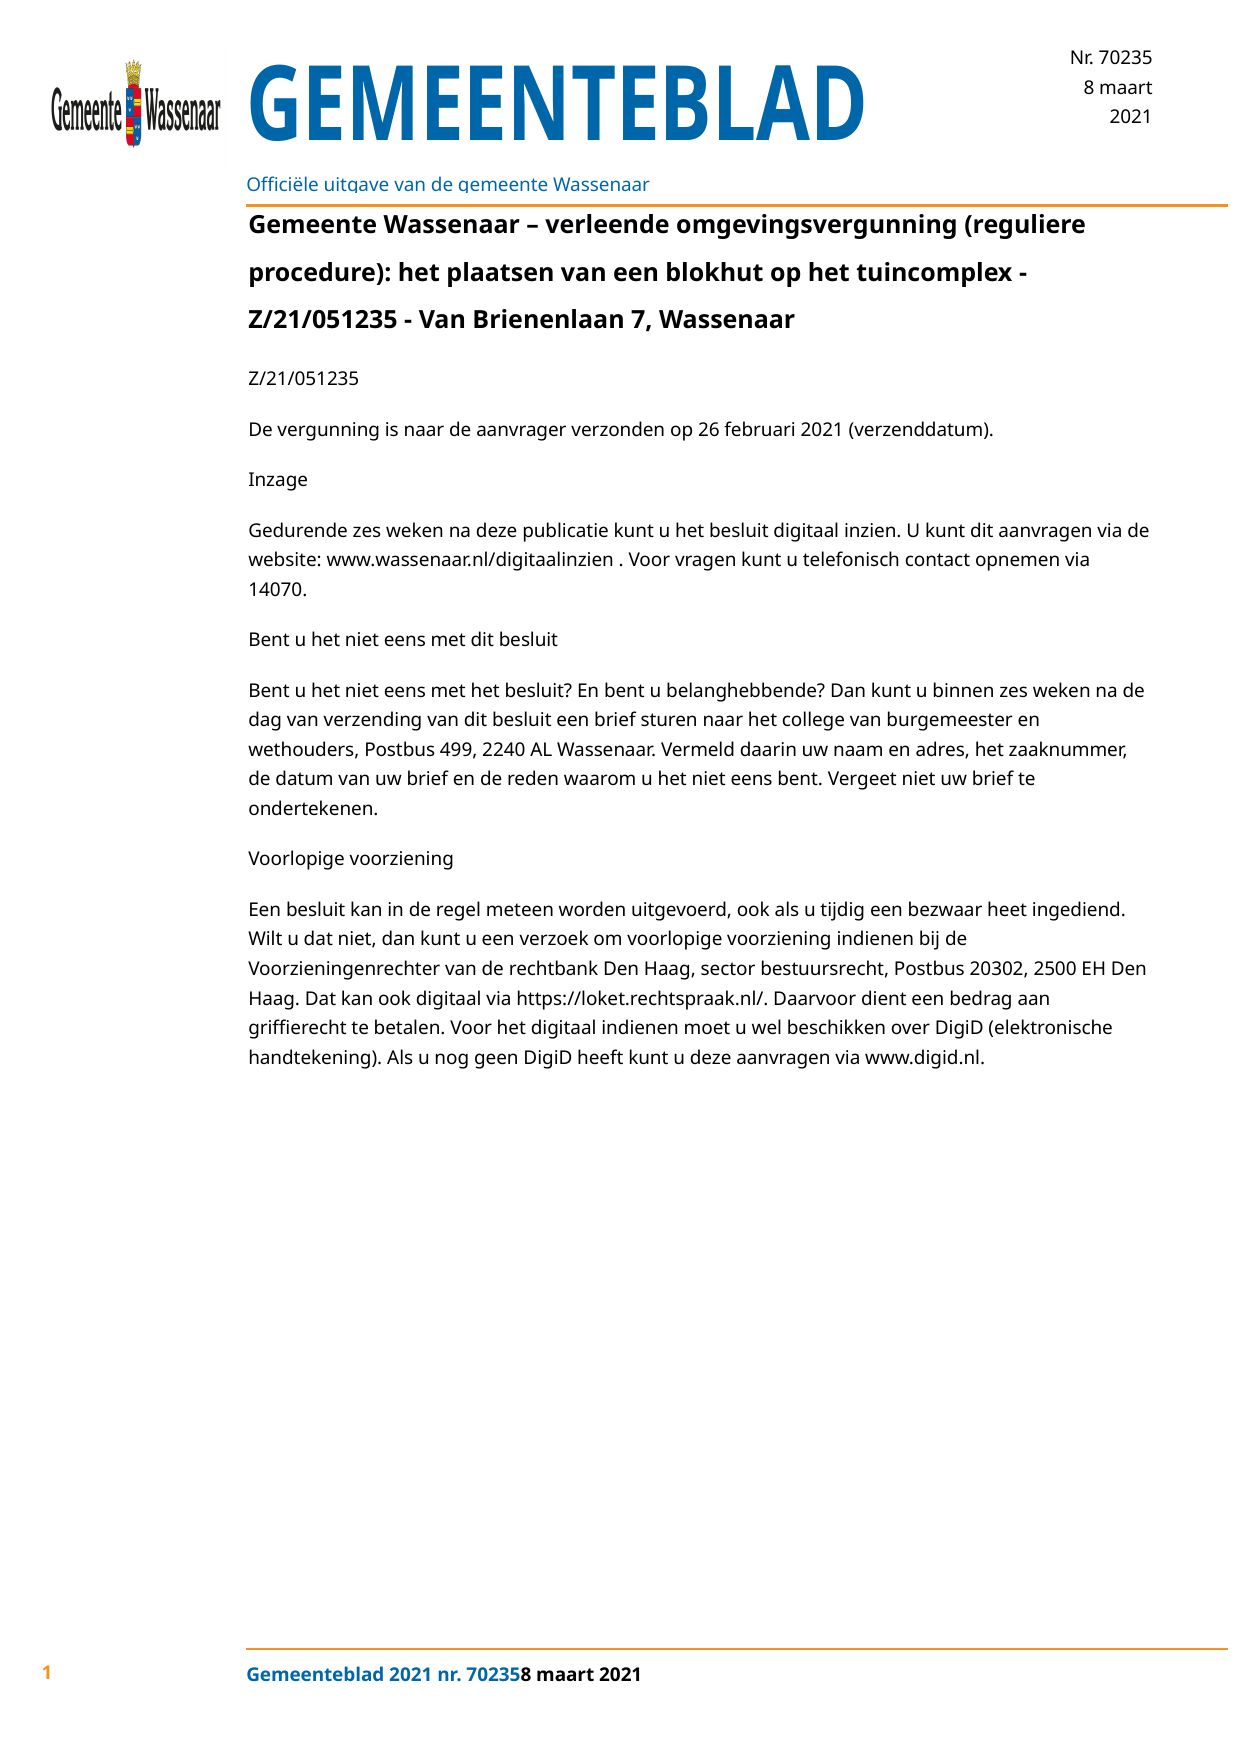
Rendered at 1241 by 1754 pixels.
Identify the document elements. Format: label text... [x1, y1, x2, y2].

text Bent u het niet eens met dit besluit [248, 626, 1152, 652]
text Gedurende zes weken na deze publicatie kunt u het besluit digitaal inzien. U kunt dit aanvragen via de website: www.wassenaar.nl/digitaalinzien . Voor vragen kunt u telefonisch contact opnemen via 14070. [248, 517, 1152, 602]
text Bent u het niet eens met het besluit? En bent u belanghebbende? Dan kunt u binnen zes weken na de dag van verzending van dit besluit een brief sturen naar het college van burgemeester en wethouders, Postbus 499, 2240 AL Wassenaar. Vermeld daarin uw naam en adres, het zaaknummer, de datum van uw brief en de reden waarom u het niet eens bent. Vergeet niet uw brief te ondertekenen. [248, 677, 1152, 821]
text Z/21/051235 [248, 366, 1152, 391]
text Voorlopige voorziening [248, 846, 1152, 871]
text Een besluit kan in de regel meteen worden uitgevoerd, ook als u tijdig een bezwaar heet ingediend. Wilt u dat niet, dan kunt u een verzoek om voorlopige voorziening indienen bij de Voorzieningenrechter van de rechtbank Den Haag, sector bestuursrecht, Postbus 20302, 2500 EH Den Haag. Dat kan ook digitaal via https://loket.rechtspraak.nl/. Daarvoor dient een bedrag aan griffierecht te betalen. Voor het digitaal indienen moet u wel beschikken over DigiD (elektronische handtekening). Als u nog geen DigiD heeft kunt u deze aanvragen via www.digid.nl. [248, 896, 1152, 1069]
text Inzage [248, 466, 1152, 492]
picture [41, 47, 231, 172]
text De vergunning is naar de aanvrager verzonden op 26 februari 2021 (verzenddatum). [248, 416, 1152, 442]
text Gemeente Wassenaar – verleende omgevingsvergunning (reguliere procedure): het plaatsen van een blokhut op het tuincomplex - Z/21/051235 - Van Brienenlaan 7, Wassenaar [248, 207, 1152, 336]
